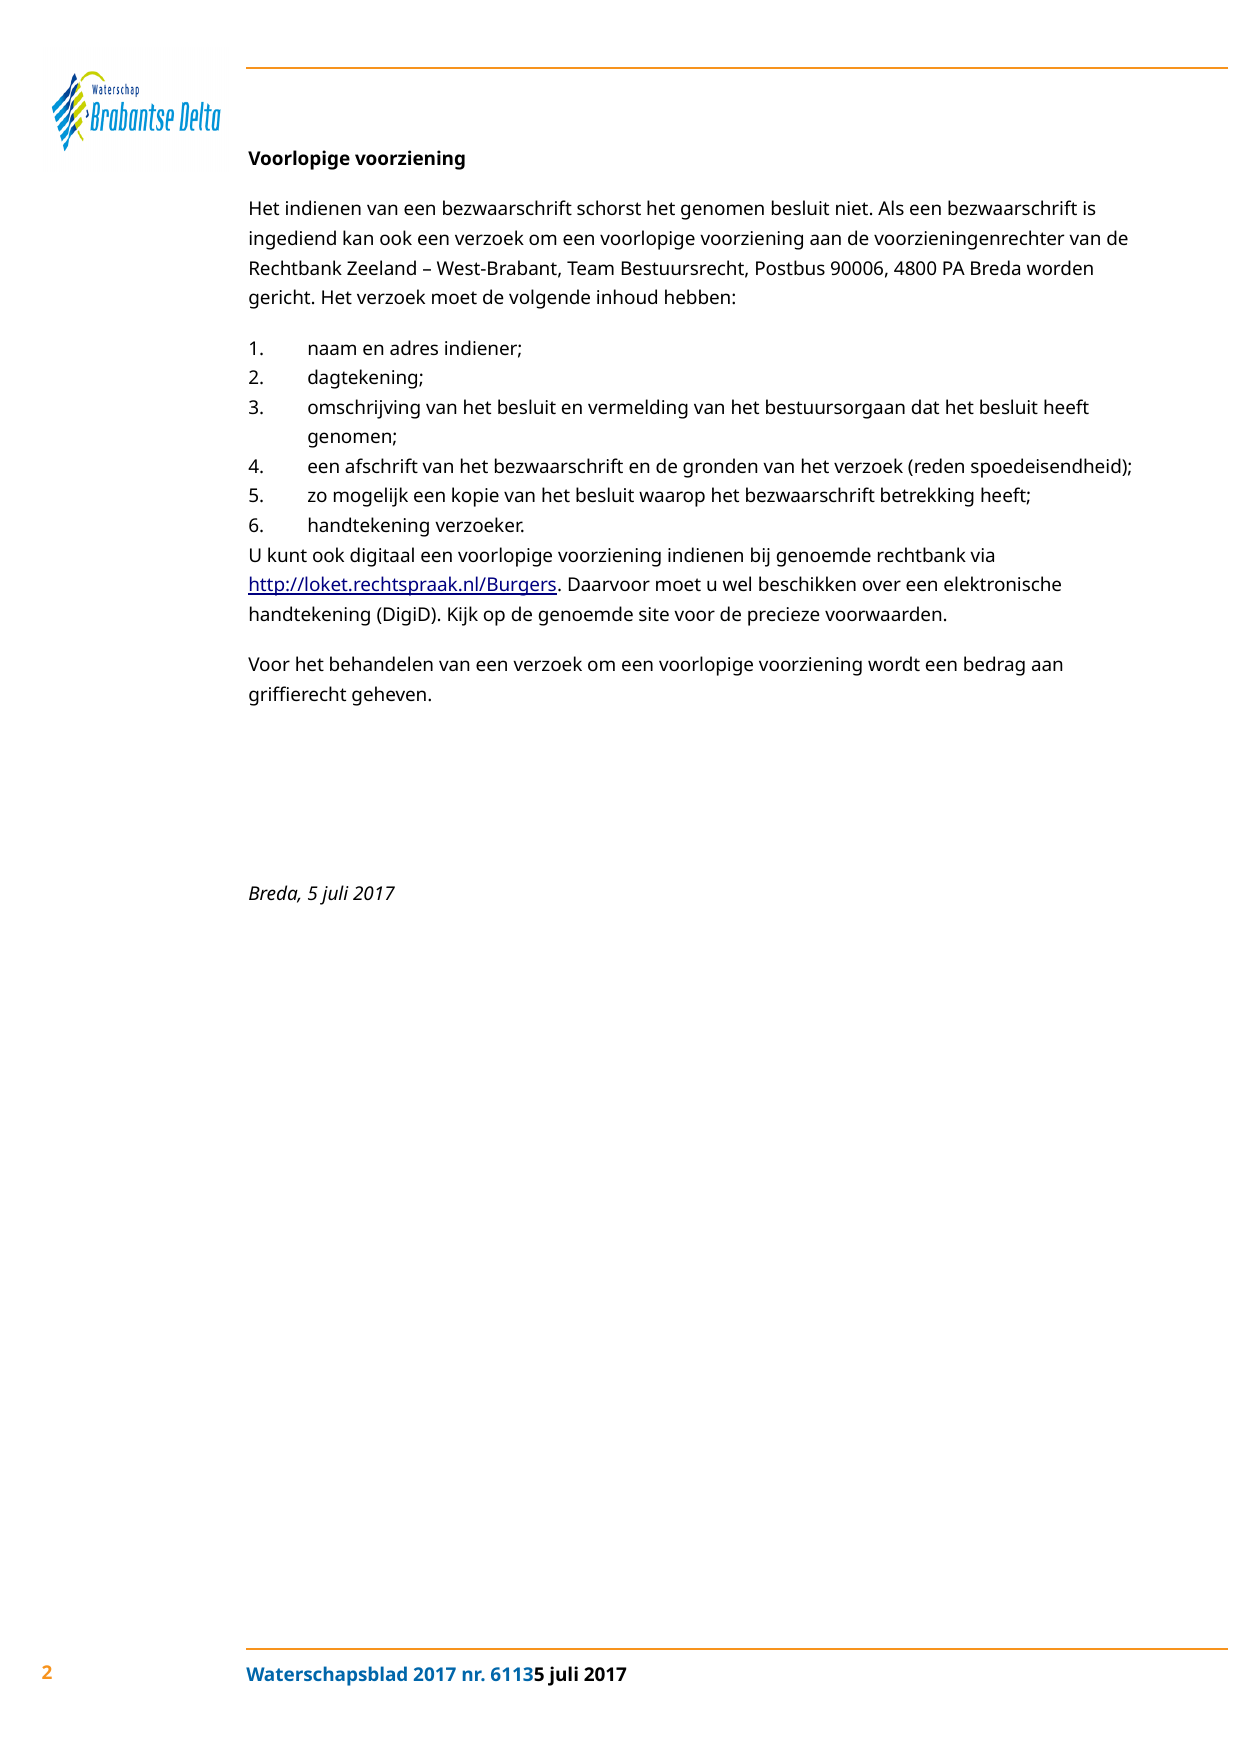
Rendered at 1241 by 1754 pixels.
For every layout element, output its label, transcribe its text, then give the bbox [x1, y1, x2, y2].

list naam en adres indiener; [248, 335, 1152, 361]
list een afschrift van het bezwaarschrift en de gronden van het verzoek (reden spoedeisendheid); [248, 453, 1152, 479]
list omschrijving van het besluit en vermelding van het bestuursorgaan dat het besluit heeft genomen; [248, 394, 1152, 449]
text Breda, 5 juli 2017 [248, 880, 1152, 906]
text Voorlopige voorziening [248, 145, 1152, 171]
list dagtekening; [248, 364, 1152, 390]
picture [41, 47, 231, 172]
text Het indienen van een bezwaarschrift schorst het genomen besluit niet. Als een bezwaarschrift is ingediend kan ook een verzoek om een voorlopige voorziening aan de voorzieningenrechter van de Rechtbank Zeeland – West-Brabant, Team Bestuursrecht, Postbus 90006, 4800 PA Breda worden gericht. Het verzoek moet de volgende inhoud hebben: [248, 196, 1152, 310]
list handtekening verzoeker. [248, 512, 1152, 538]
text Voor het behandelen van een verzoek om een voorlopige voorziening wordt een bedrag aan griffierecht geheven. [248, 651, 1152, 707]
list zo mogelijk een kopie van het besluit waarop het bezwaarschrift betrekking heeft; [248, 483, 1152, 508]
text U kunt ook digitaal een voorlopige voorziening indienen bij genoemde rechtbank via http://loket.rechtspraak.nl/Burgers. Daarvoor moet u wel beschikken over een elektronische handtekening (DigiD). Kijk op de genoemde site voor de precieze voorwaarden. [248, 542, 1152, 627]
